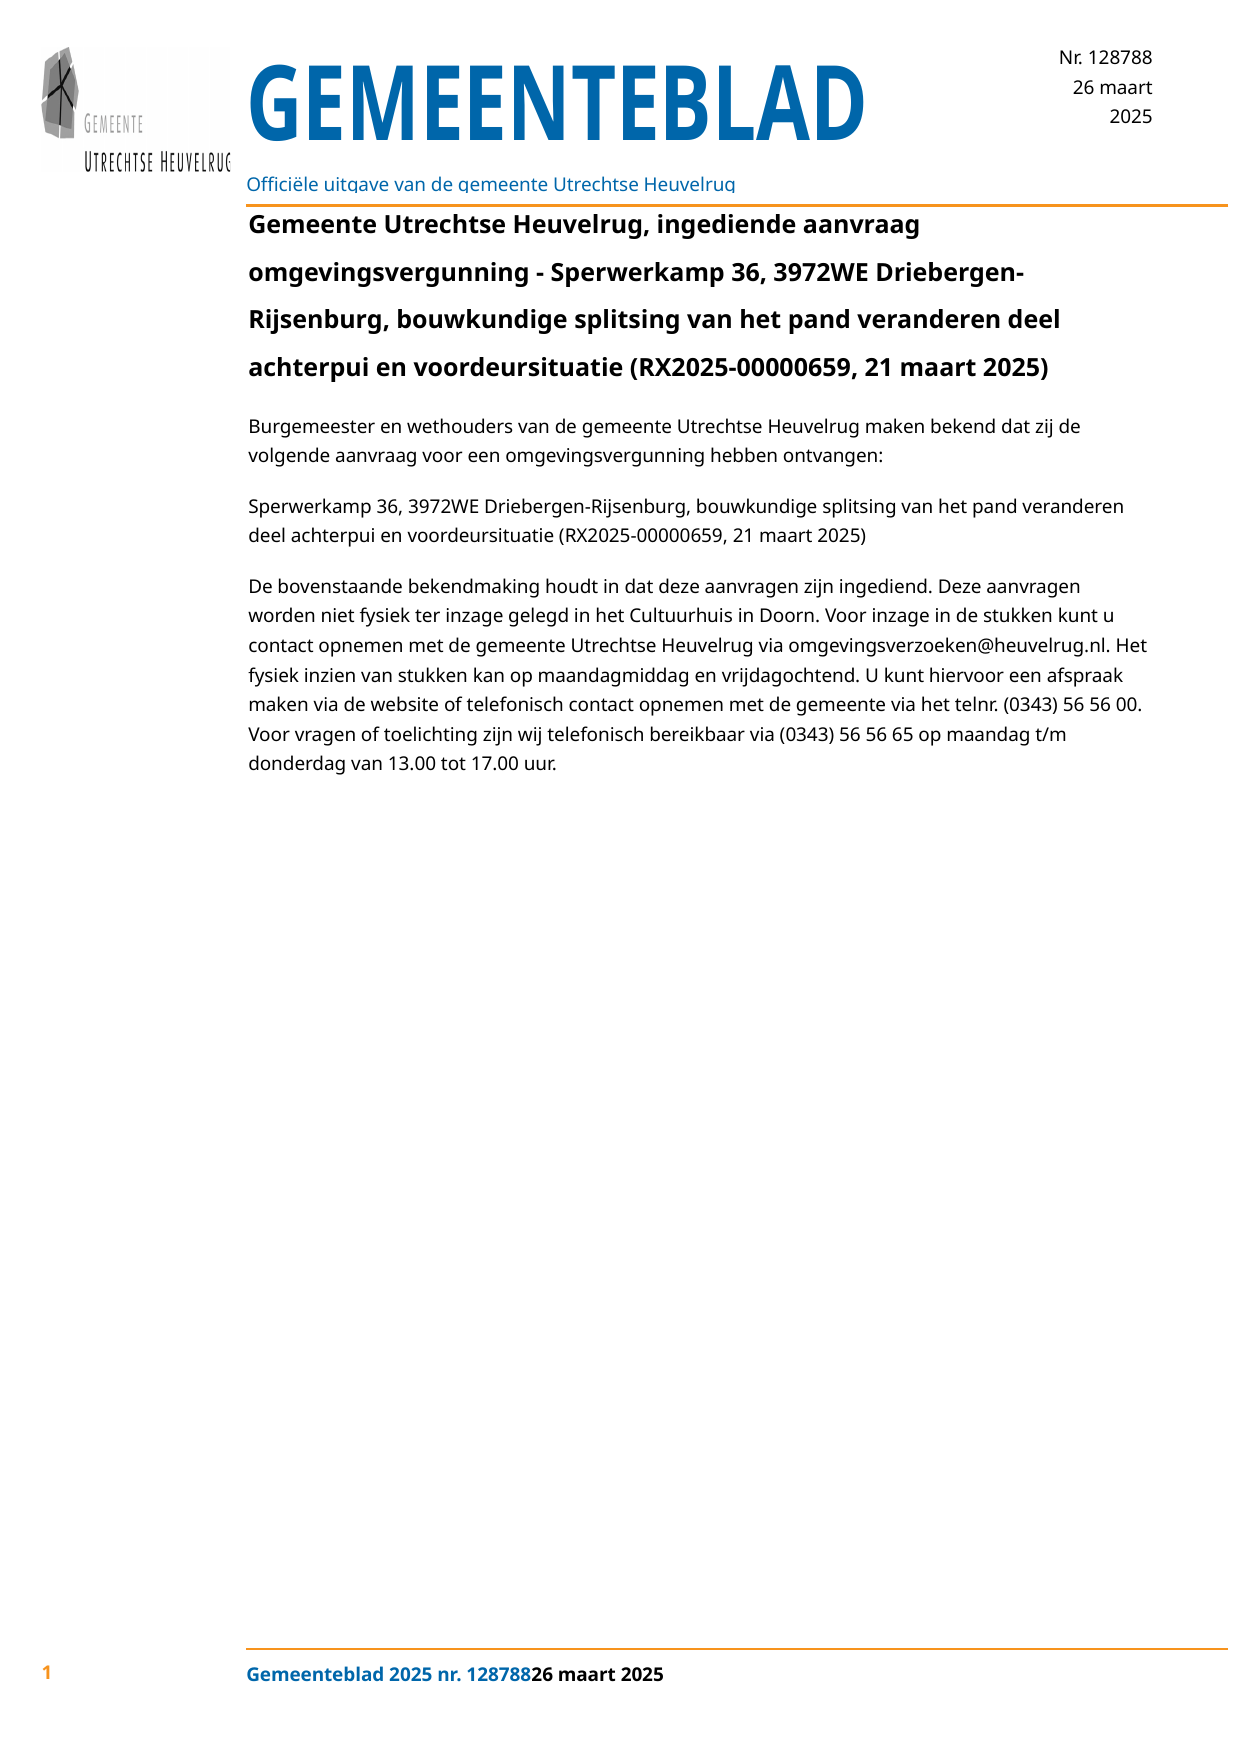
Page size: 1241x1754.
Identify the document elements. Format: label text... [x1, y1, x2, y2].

text Gemeente Utrechtse Heuvelrug, ingediende aanvraag omgevingsvergunning - Sperwerkamp 36, 3972WE Driebergen-Rijsenburg, bouwkundige splitsing van het pand veranderen deel achterpui en voordeursituatie (RX2025-00000659, 21 maart 2025) [248, 207, 1152, 384]
text Burgemeester en wethouders van de gemeente Utrechtse Heuvelrug maken bekend dat zij de volgende aanvraag voor een omgevingsvergunning hebben ontvangen: [248, 413, 1152, 468]
text De bovenstaande bekendmaking houdt in dat deze aanvragen zijn ingediend. Deze aanvragen worden niet fysiek ter inzage gelegd in het Cultuurhuis in Doorn. Voor inzage in de stukken kunt u contact opnemen met de gemeente Utrechtse Heuvelrug via omgevingsverzoeken@heuvelrug.nl. Het fysiek inzien van stukken kan op maandagmiddag en vrijdagochtend. U kunt hiervoor een afspraak maken via de website of telefonisch contact opnemen met de gemeente via het telnr. (0343) 56 56 00. Voor vragen of toelichting zijn wij telefonisch bereikbaar via (0343) 56 56 65 op maandag t/m donderdag van 13.00 tot 17.00 uur. [248, 573, 1152, 776]
picture [41, 47, 231, 172]
text Sperwerkamp 36, 3972WE Driebergen-Rijsenburg, bouwkundige splitsing van het pand veranderen deel achterpui en voordeursituatie (RX2025-00000659, 21 maart 2025) [248, 493, 1152, 548]
